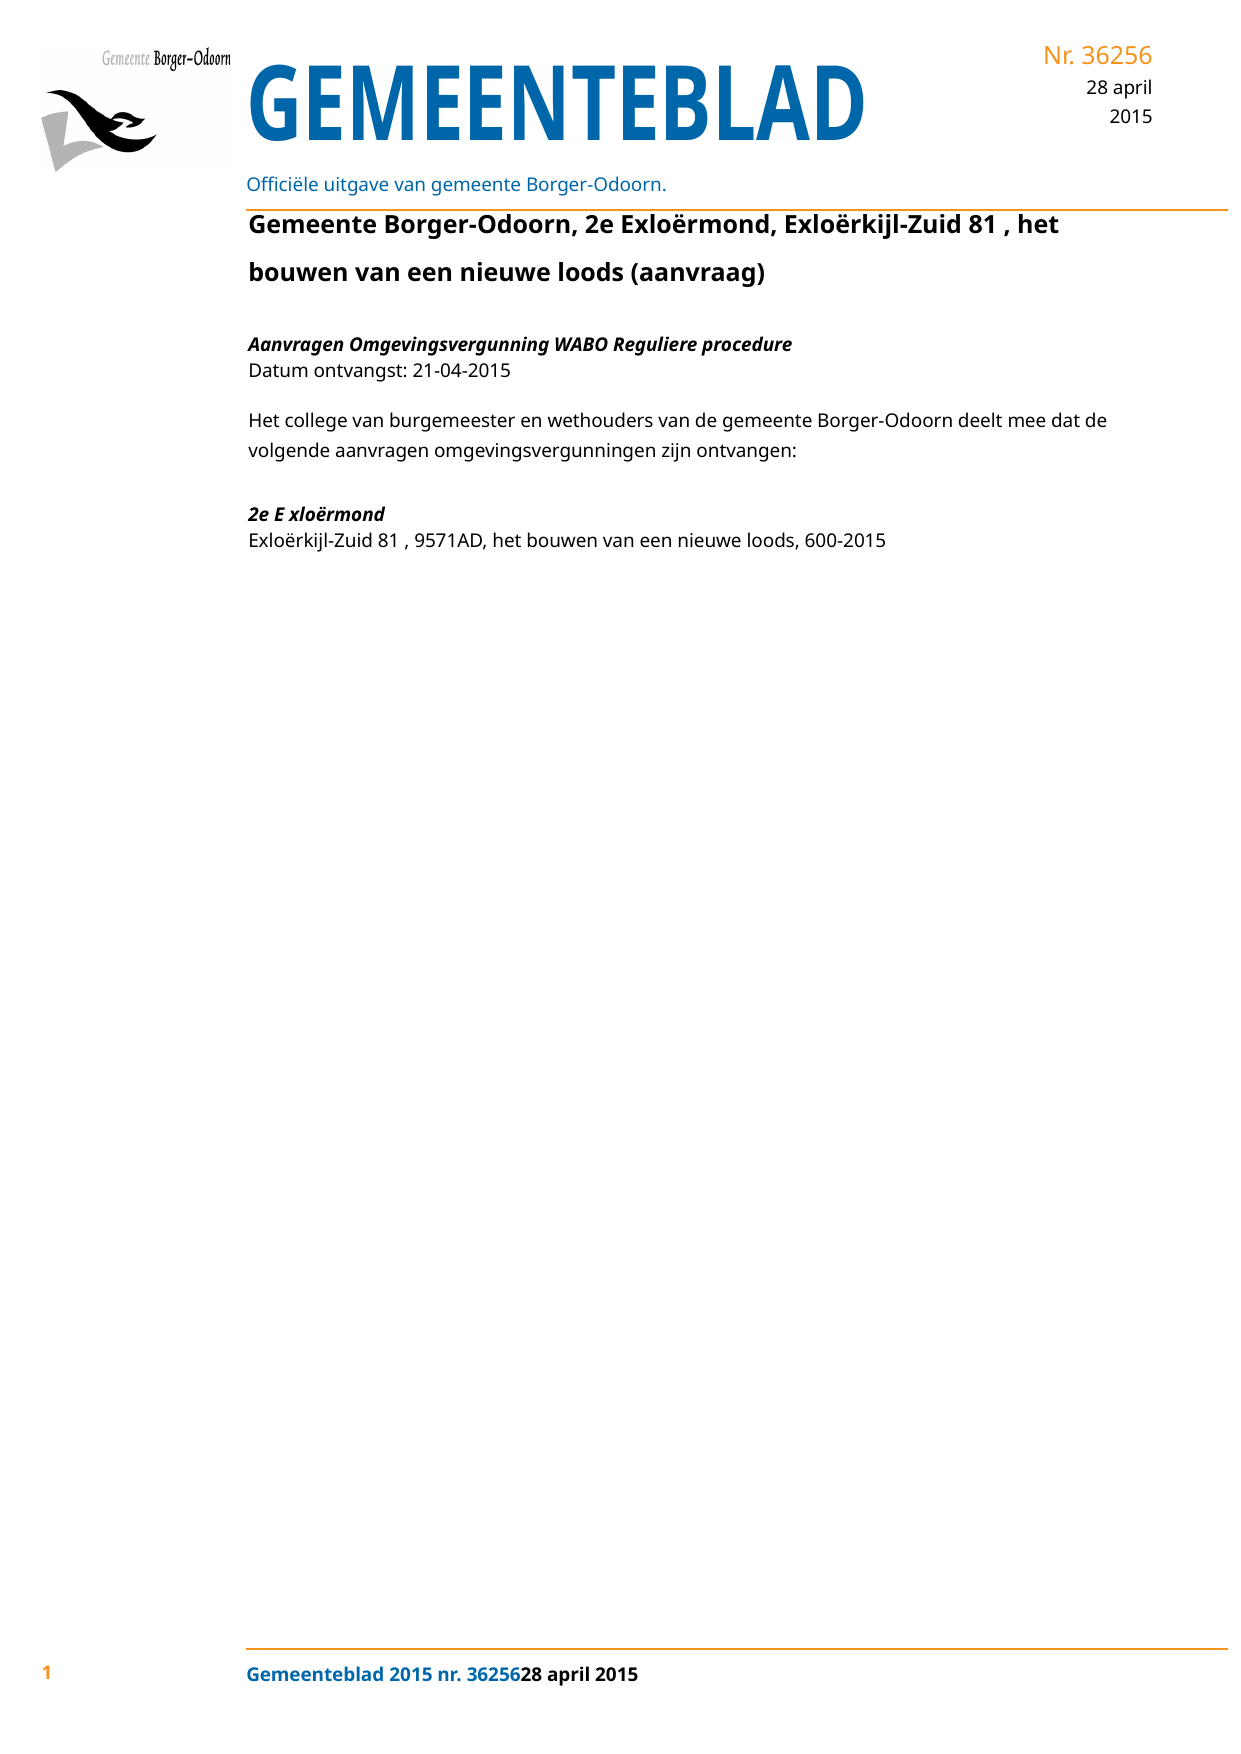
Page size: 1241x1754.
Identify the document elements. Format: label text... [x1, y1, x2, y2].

text Het college van burgemeester en wethouders van de gemeente Borger-Odoorn deelt mee dat de volgende aanvragen omgevingsvergunningen zijn ontvangen: [248, 408, 1152, 463]
text Gemeente Borger-Odoorn, 2e Exloërmond, Exloërkijl-Zuid 81 , het bouwen van een nieuwe loods (aanvraag) [248, 211, 1152, 288]
text Aanvragen Omgevingsvergunning WABO Reguliere procedure [248, 331, 1152, 357]
text 2e E xloërmond [248, 501, 1152, 527]
picture [41, 47, 231, 172]
text Datum ontvangst: 21-04-2015 [248, 357, 1152, 383]
text Exloërkijl-Zuid 81 , 9571AD, het bouwen van een nieuwe loods, 600-2015 [248, 527, 1152, 553]
